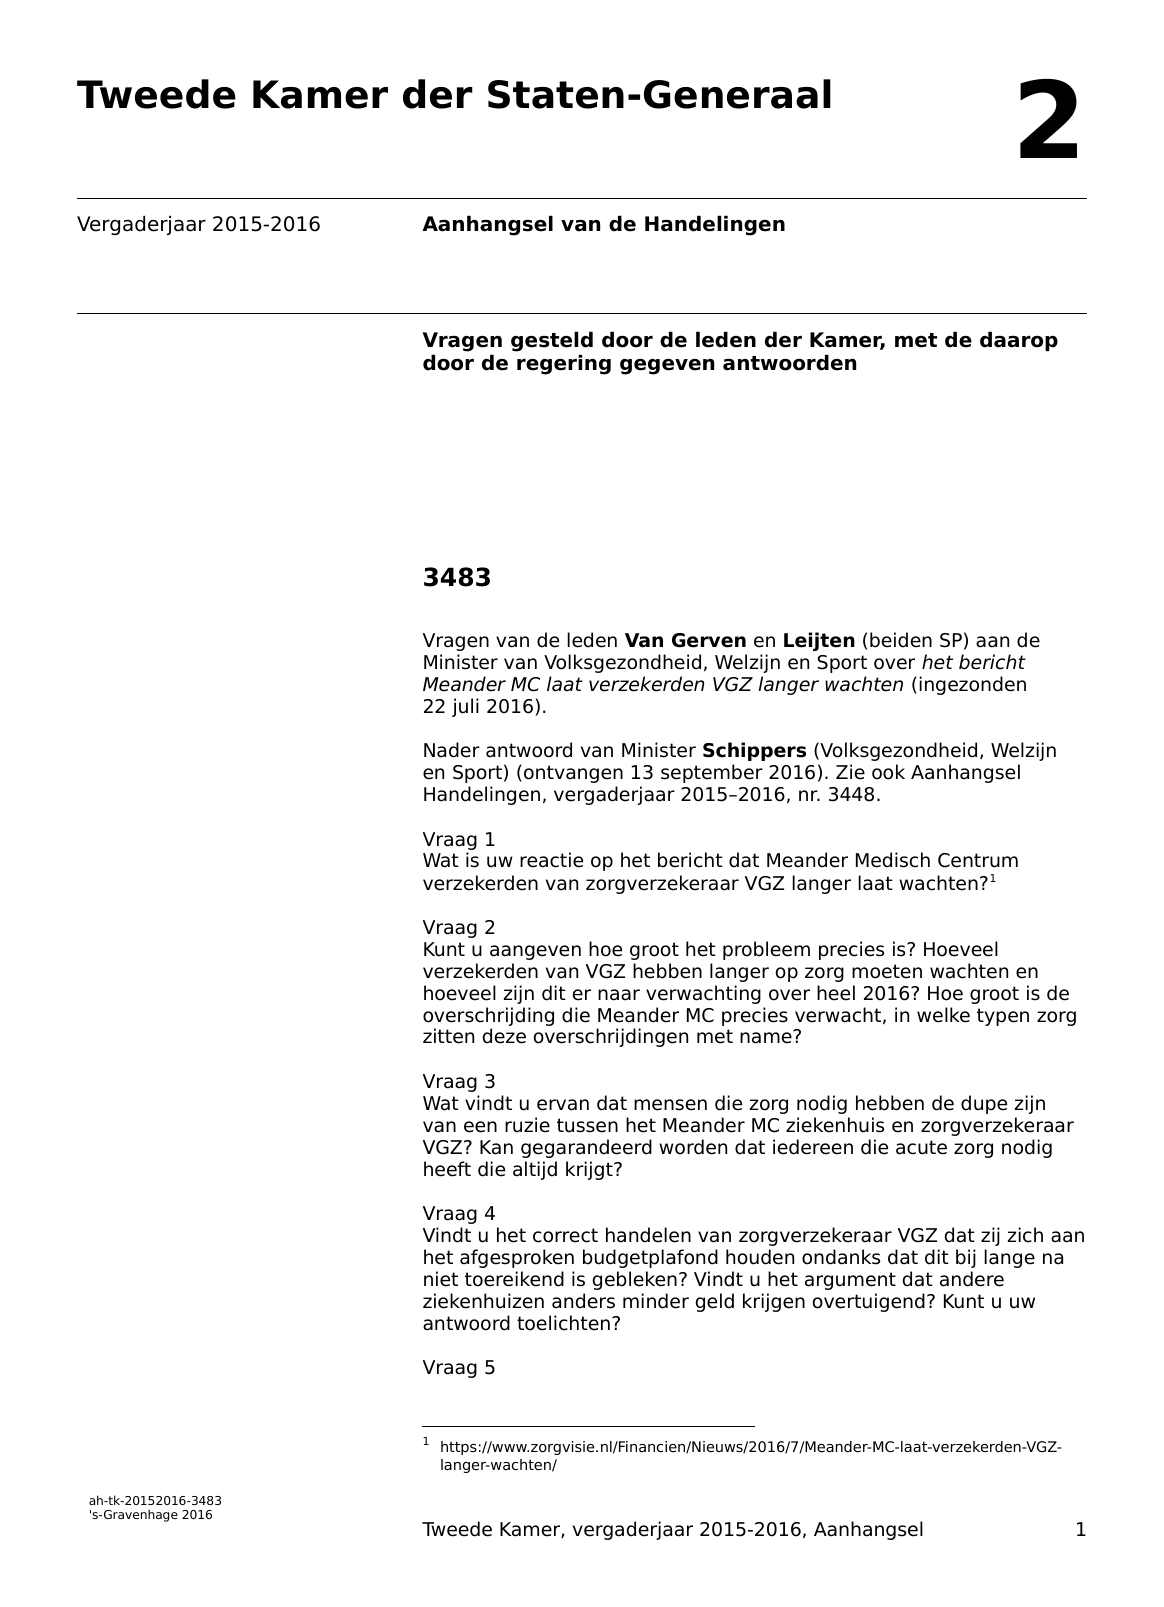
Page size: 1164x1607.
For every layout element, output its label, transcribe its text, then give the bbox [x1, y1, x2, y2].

text Wat vindt u ervan dat mensen die zorg nodig hebben de dupe zijn van een ruzie tussen het Meander MC ziekenhuis en zorgverzekeraar VGZ? Kan gegarandeerd worden dat iedereen die acute zorg nodig heeft die altijd krijgt? [422, 1093, 1087, 1181]
text Vindt u het correct handelen van zorgverzekeraar VGZ dat zij zich aan het afgesproken budgetplafond houden ondanks dat dit bij lange na niet toereikend is gebleken? Vindt u het argument dat andere ziekenhuizen anders minder geld krijgen overtuigend? Kunt u uw antwoord toelichten? [422, 1225, 1087, 1334]
table_cell [77, 314, 422, 375]
text Vraag 4 [422, 1203, 1087, 1225]
text https://www.zorgvisie.nl/Financien/Nieuws/2016/7/Meander-MC-laat-verzekerden-VGZ-langer-wachten/ [422, 1435, 1087, 1474]
text Vraag 1 [422, 828, 1087, 850]
text Nader antwoord van Minister Schippers (Volksgezondheid, Welzijn en Sport) (ontvangen 13 september 2016). Zie ook Aanhangsel Handelingen, vergaderjaar 2015–2016, nr. 3448. [422, 740, 1087, 806]
text Vraag 3 [422, 1071, 1087, 1093]
table_cell Vergaderjaar 2015-2016 [77, 199, 422, 313]
text Vraag 2 [422, 917, 1087, 938]
table_cell Aanhangsel van de Handelingen [422, 199, 1087, 313]
table_header Tweede Kamer der Staten-Generaal [77, 59, 886, 198]
text 3483 [422, 563, 1087, 592]
text ah-tk-20152016-3483 [88, 1494, 323, 1508]
text Wat is uw reactie op het bericht dat Meander Medisch Centrum verzekerden van zorgverzekeraar VGZ langer laat wachten? [422, 850, 1087, 894]
table_cell Vragen gesteld door de leden der Kamer, met de daarop door de regering gegeven antwoorden [422, 314, 1087, 375]
text Vragen van de leden Van Gerven en Leijten (beiden SP) aan de Minister van Volksgezondheid, Welzijn en Sport over het bericht Meander MC laat verzekerden VGZ langer wachten (ingezonden 22 juli 2016). [422, 630, 1087, 718]
table_header 2 [886, 59, 1087, 198]
text Vraag 5 [422, 1357, 1087, 1379]
text Kunt u aangeven hoe groot het probleem precies is? Hoeveel verzekerden van VGZ hebben langer op zorg moeten wachten en hoeveel zijn dit er naar verwachting over heel 2016? Hoe groot is de overschrijding die Meander MC precies verwacht, in welke typen zorg zitten deze overschrijdingen met name? [422, 938, 1087, 1048]
text 's-Gravenhage 2016 [88, 1508, 323, 1522]
